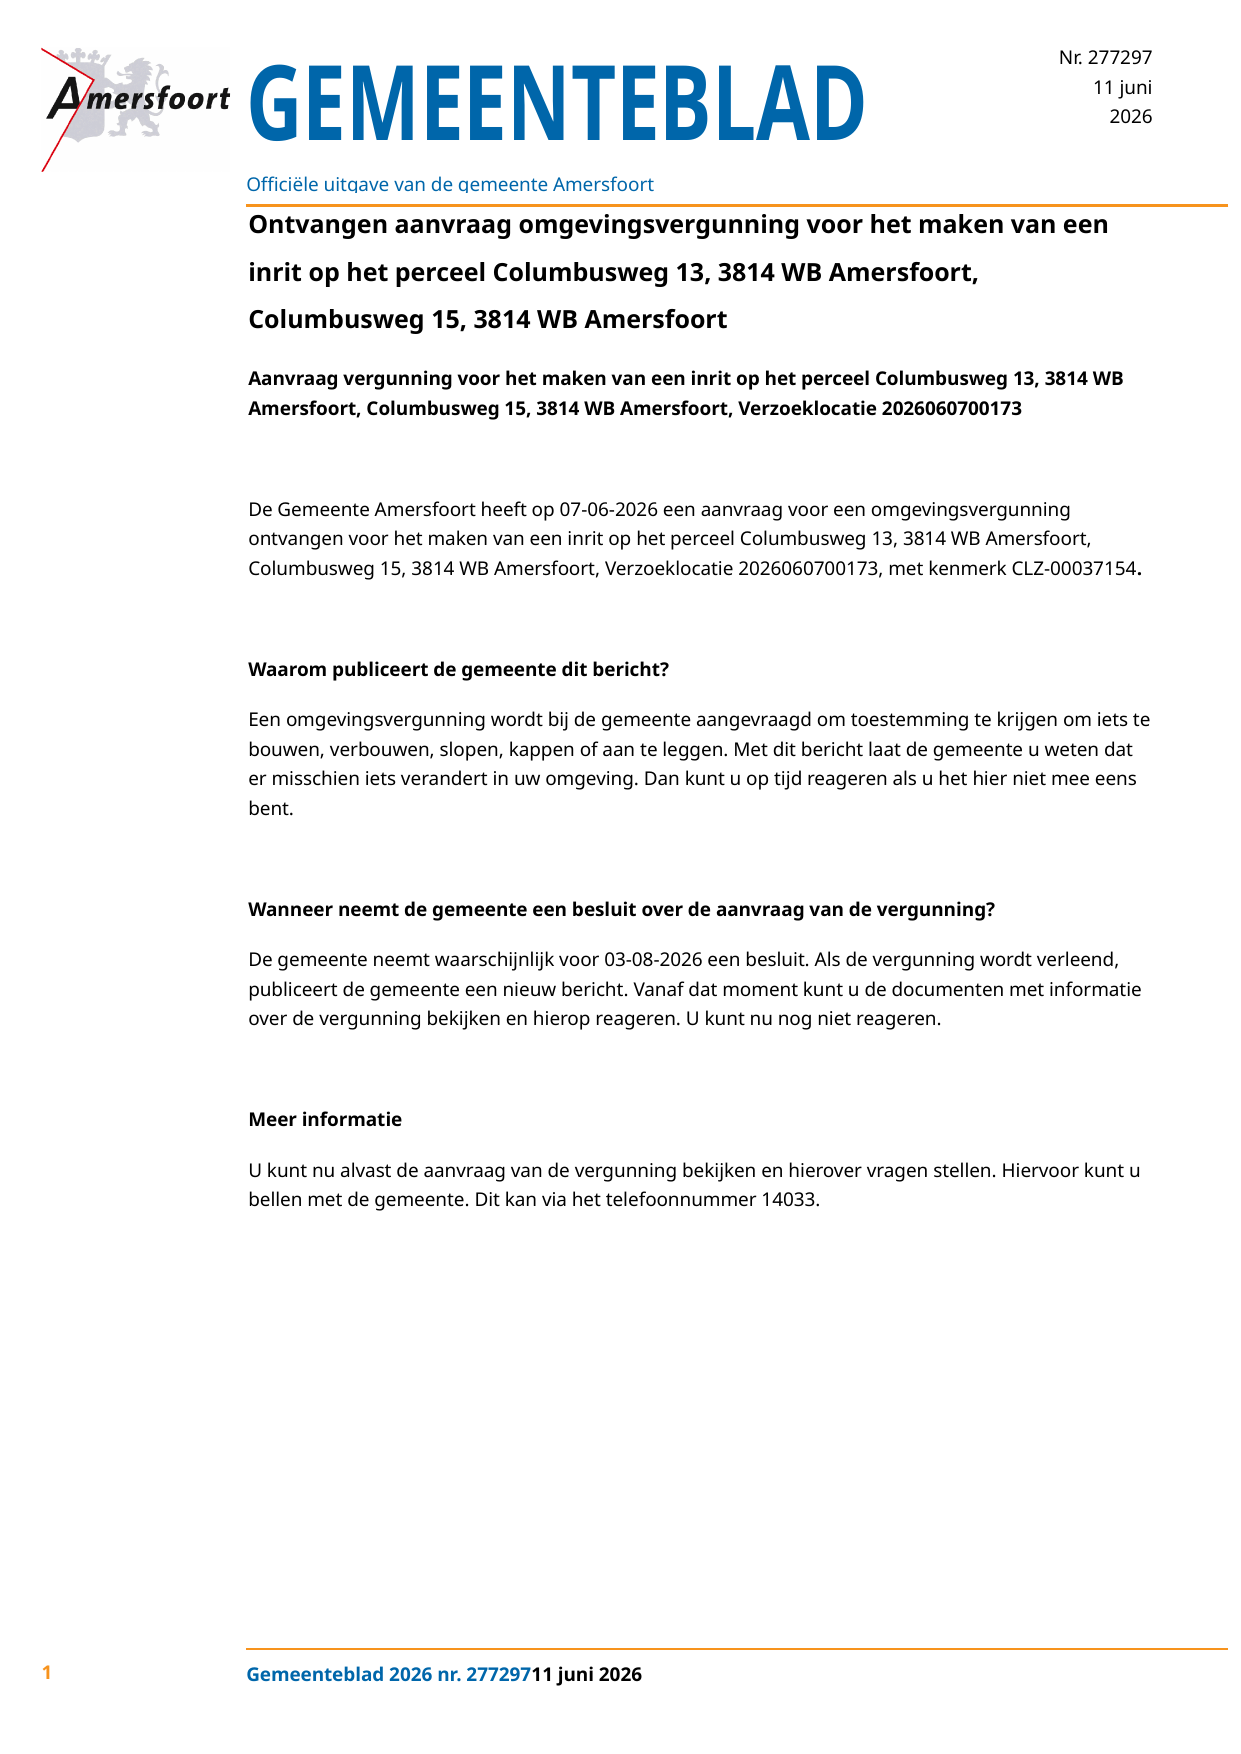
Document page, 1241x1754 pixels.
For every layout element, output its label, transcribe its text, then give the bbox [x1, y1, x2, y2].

text De Gemeente Amersfoort heeft op 07-06-2026 een aanvraag voor een omgevingsvergunning ontvangen voor het maken van een inrit op het perceel Columbusweg 13, 3814 WB Amersfoort, Columbusweg 15, 3814 WB Amersfoort, Verzoeklocatie 2026060700173, met kenmerk CLZ-00037154. [248, 496, 1152, 581]
text Ontvangen aanvraag omgevingsvergunning voor het maken van een inrit op het perceel Columbusweg 13, 3814 WB Amersfoort, Columbusweg 15, 3814 WB Amersfoort [248, 207, 1152, 336]
text Waarom publiceert de gemeente dit bericht? [248, 656, 1152, 682]
picture [41, 47, 231, 172]
text Wanneer neemt de gemeente een besluit over de aanvraag van de vergunning? [248, 896, 1152, 922]
text Aanvraag vergunning voor het maken van een inrit op het perceel Columbusweg 13, 3814 WB Amersfoort, Columbusweg 15, 3814 WB Amersfoort, Verzoeklocatie 2026060700173 [248, 366, 1152, 421]
text U kunt nu alvast de aanvraag van de vergunning bekijken en hierover vragen stellen. Hiervoor kunt u bellen met de gemeente. Dit kan via het telefoonnummer 14033. [248, 1157, 1152, 1212]
text De gemeente neemt waarschijnlijk voor 03-08-2026 een besluit. Als de vergunning wordt verleend, publiceert de gemeente een nieuw bericht. Vanaf dat moment kunt u de documenten met informatie over de vergunning bekijken en hierop reageren. U kunt nu nog niet reageren. [248, 946, 1152, 1031]
text Meer informatie [248, 1106, 1152, 1132]
text Een omgevingsvergunning wordt bij de gemeente aangevraagd om toestemming te krijgen om iets te bouwen, verbouwen, slopen, kappen of aan te leggen. Met dit bericht laat de gemeente u weten dat er misschien iets verandert in uw omgeving. Dan kunt u op tijd reageren als u het hier niet mee eens bent. [248, 706, 1152, 821]
